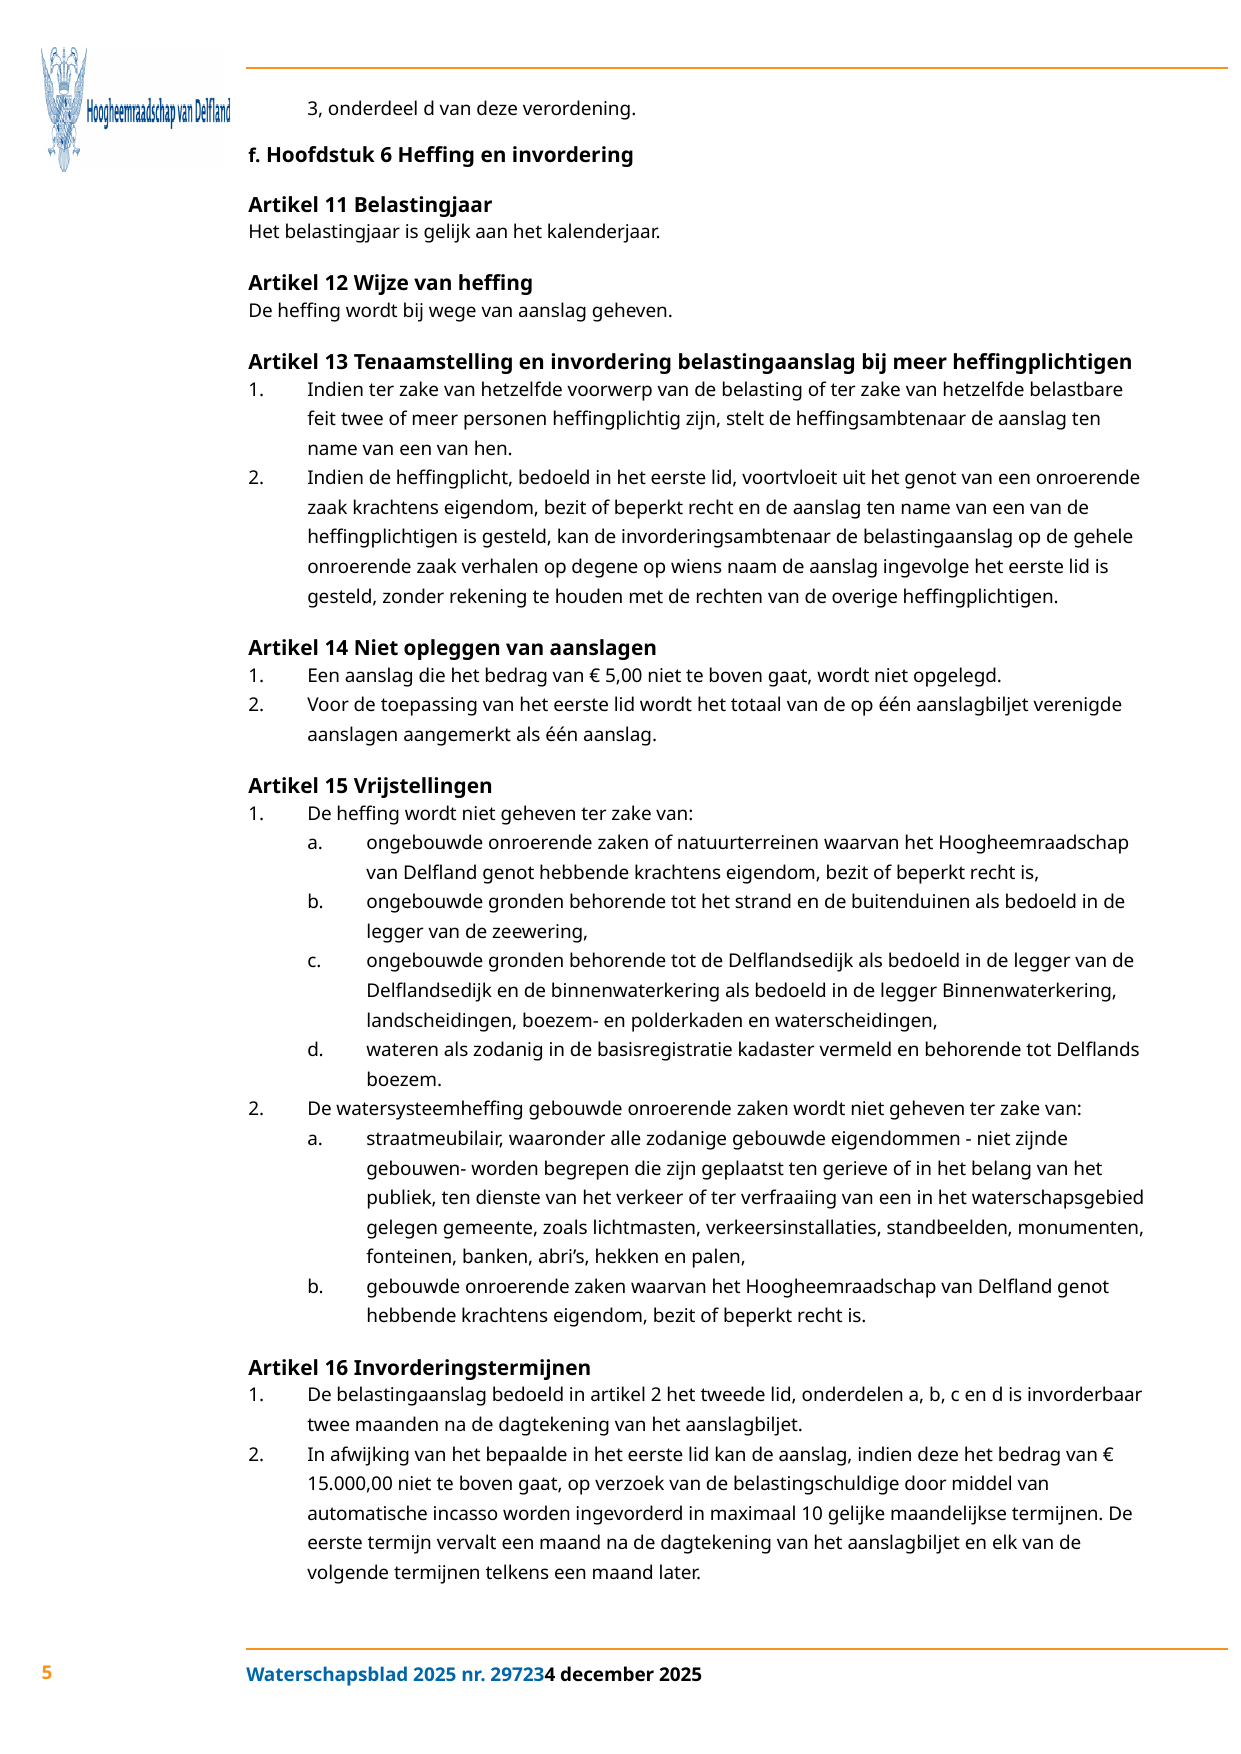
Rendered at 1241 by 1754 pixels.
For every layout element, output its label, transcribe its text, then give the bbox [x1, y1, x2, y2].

text Het belastingjaar is gelijk aan het kalenderjaar. [248, 218, 1152, 244]
list Een aanslag die het bedrag van € 5,00 niet te boven gaat, wordt niet opgelegd. [248, 662, 1152, 687]
list ongebouwde gronden behorende tot het strand en de buitenduinen als bedoeld in de legger van de zeewering, [307, 888, 1152, 944]
list ongebouwde onroerende zaken of natuurterreinen waarvan het Hoogheemraadschap van Delfland genot hebbende krachtens eigendom, bezit of beperkt recht is, [307, 829, 1152, 885]
list gebouwde onroerende zaken waarvan het Hoogheemraadschap van Delfland genot hebbende krachtens eigendom, bezit of beperkt recht is. [307, 1273, 1152, 1328]
picture [41, 47, 231, 172]
text De heffing wordt bij wege van aanslag geheven. [248, 297, 1152, 323]
text Artikel 13 Tenaamstelling en invordering belastingaanslag bij meer heffingplichtigen [248, 347, 1152, 376]
text Artikel 15 Vrijstellingen [248, 771, 1152, 800]
list Voor de toepassing van het eerste lid wordt het totaal van de op één aanslagbiljet verenigde aanslagen aangemerkt als één aanslag. [248, 691, 1152, 747]
list Indien de heffingplicht, bedoeld in het eerste lid, voortvloeit uit het genot van een onroerende zaak krachtens eigendom, bezit of beperkt recht en de aanslag ten name van een van de heffingplichtigen is gesteld, kan de invorderingsambtenaar de belastingaanslag op de gehele onroerende zaak verhalen op degene op wiens naam de aanslag ingevolge het eerste lid is gesteld, zonder rekening te houden met de rechten van de overige heffingplichtigen. [248, 464, 1152, 609]
text Artikel 11 Belastingjaar [248, 190, 1152, 218]
text Artikel 14 Niet opleggen van aanslagen [248, 633, 1152, 662]
list ongebouwde gronden behorende tot de Delflandsedijk als bedoeld in de legger van de Delflandsedijk en de binnenwaterkering als bedoeld in de legger Binnenwaterkering, landscheidingen, boezem- en polderkaden en waterscheidingen, [307, 948, 1152, 1033]
list De heffing wordt niet geheven ter zake van: [248, 800, 1152, 826]
list wateren als zodanig in de basisregistratie kadaster vermeld en behorende tot Delflands boezem. [307, 1036, 1152, 1092]
list Indien ter zake van hetzelfde voorwerp van de belasting of ter zake van hetzelfde belastbare feit twee of meer personen heffingplichtig zijn, stelt de heffingsambtenaar de aanslag ten name van een van hen. [248, 376, 1152, 461]
list De belastingaanslag bedoeld in artikel 2 het tweede lid, onderdelen a, b, c en d is invorderbaar twee maanden na de dagtekening van het aanslagbiljet. [248, 1382, 1152, 1437]
text f. Hoofdstuk 6 Heffing en invordering [248, 140, 1152, 169]
list 3, onderdeel d van deze verordening. [248, 95, 1152, 121]
text Artikel 16 Invorderingstermijnen [248, 1353, 1152, 1382]
list De watersysteemheffing gebouwde onroerende zaken wordt niet geheven ter zake van: [248, 1096, 1152, 1121]
text Artikel 12 Wijze van heffing [248, 268, 1152, 297]
list straatmeubilair, waaronder alle zodanige gebouwde eigendommen - niet zijnde gebouwen- worden begrepen die zijn geplaatst ten gerieve of in het belang van het publiek, ten dienste van het verkeer of ter verfraaiing van een in het waterschapsgebied gelegen gemeente, zoals lichtmasten, verkeersinstallaties, standbeelden, monumenten, fonteinen, banken, abri’s, hekken en palen, [307, 1125, 1152, 1269]
list In afwijking van het bepaalde in het eerste lid kan de aanslag, indien deze het bedrag van € 15.000,00 niet te boven gaat, op verzoek van de belastingschuldige door middel van automatische incasso worden ingevorderd in maximaal 10 gelijke maandelijkse termijnen. De eerste termijn vervalt een maand na de dagtekening van het aanslagbiljet en elk van de volgende termijnen telkens een maand later. [248, 1441, 1152, 1585]
